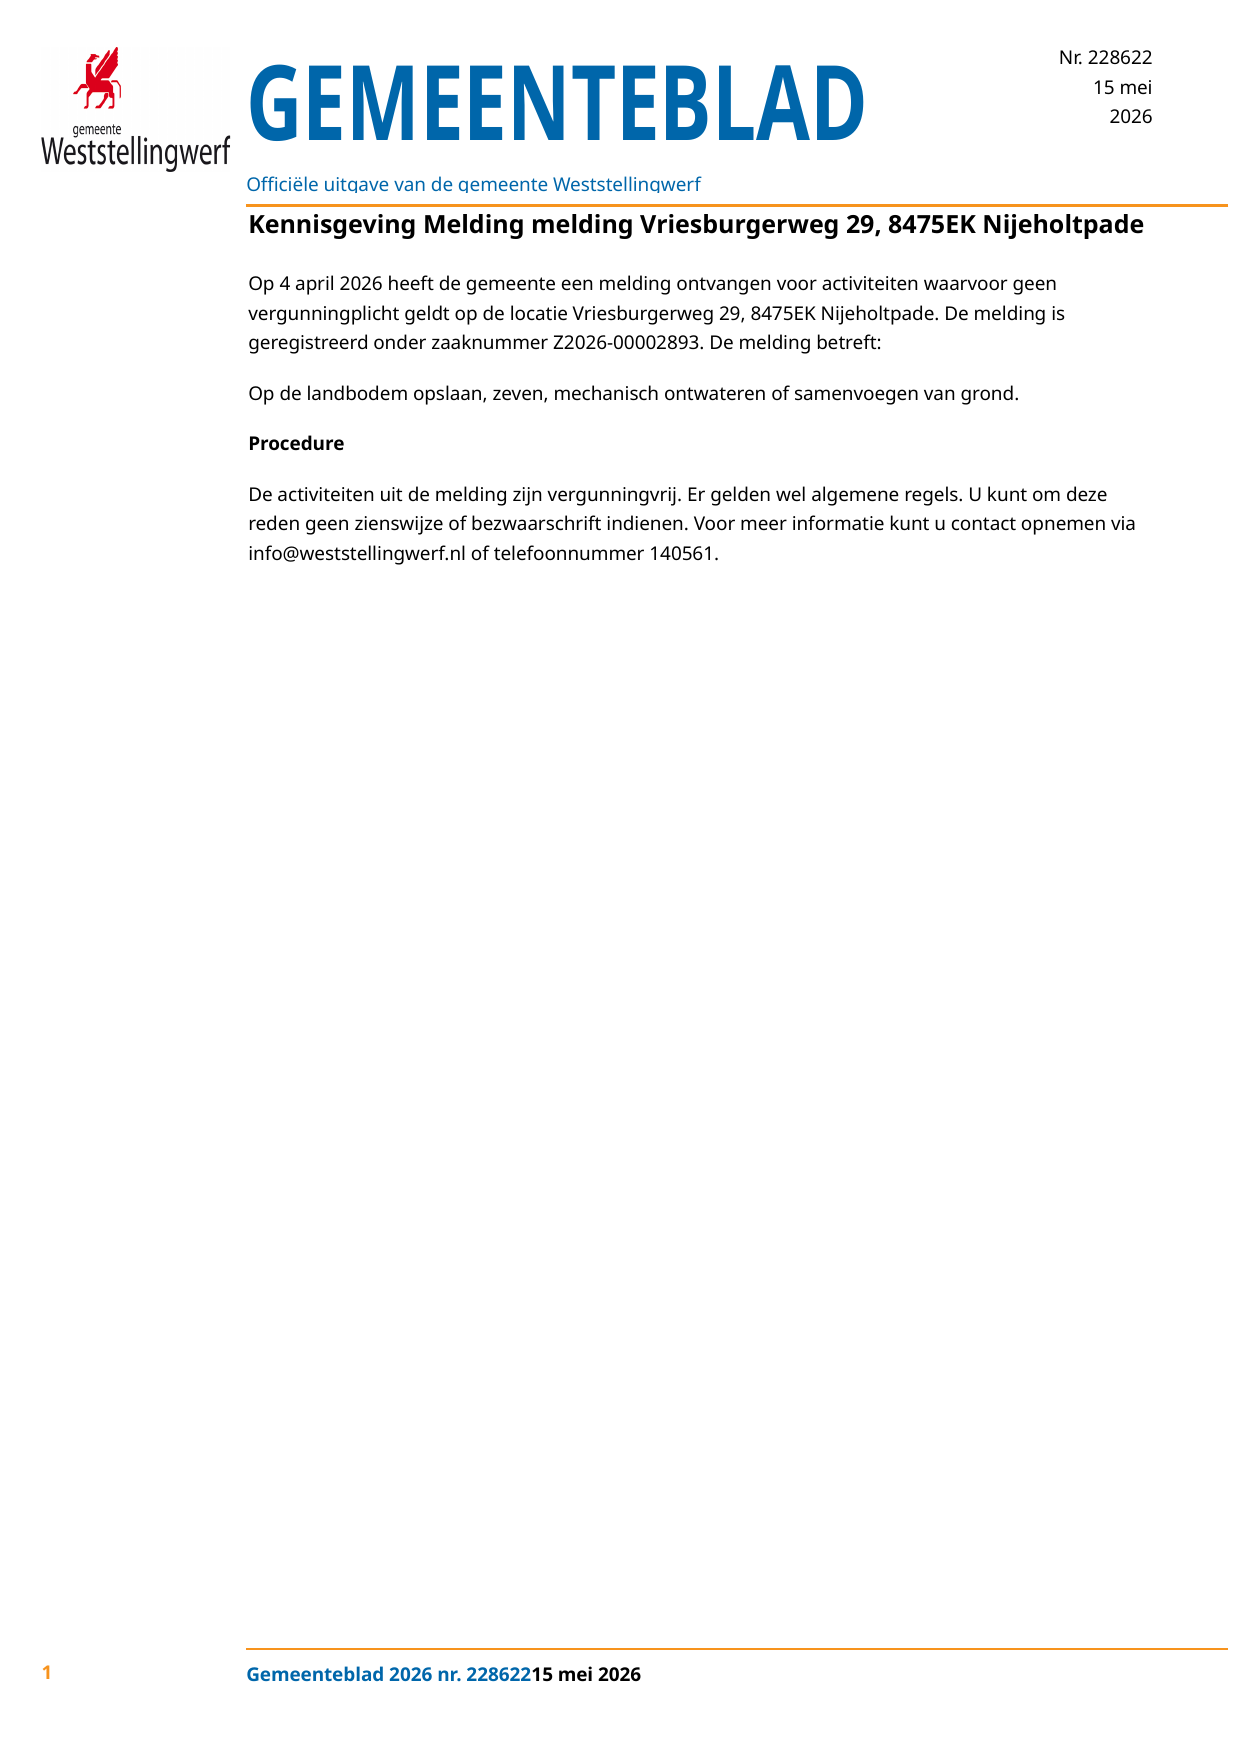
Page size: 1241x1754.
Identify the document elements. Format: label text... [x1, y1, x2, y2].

text Op de landbodem opslaan, zeven, mechanisch ontwateren of samenvoegen van grond. [248, 380, 1152, 406]
text Kennisgeving Melding melding Vriesburgerweg 29, 8475EK Nijeholtpade [248, 207, 1152, 241]
picture [41, 47, 231, 172]
text De activiteiten uit de melding zijn vergunningvrij. Er gelden wel algemene regels. U kunt om deze reden geen zienswijze of bezwaarschrift indienen. Voor meer informatie kunt u contact opnemen via info@weststellingwerf.nl of telefoonnummer 140561. [248, 481, 1152, 566]
text Op 4 april 2026 heeft de gemeente een melding ontvangen voor activiteiten waarvoor geen vergunningplicht geldt op de locatie Vriesburgerweg 29, 8475EK Nijeholtpade. De melding is geregistreerd onder zaaknummer Z2026-00002893. De melding betreft: [248, 270, 1152, 355]
text Procedure [248, 430, 1152, 456]
